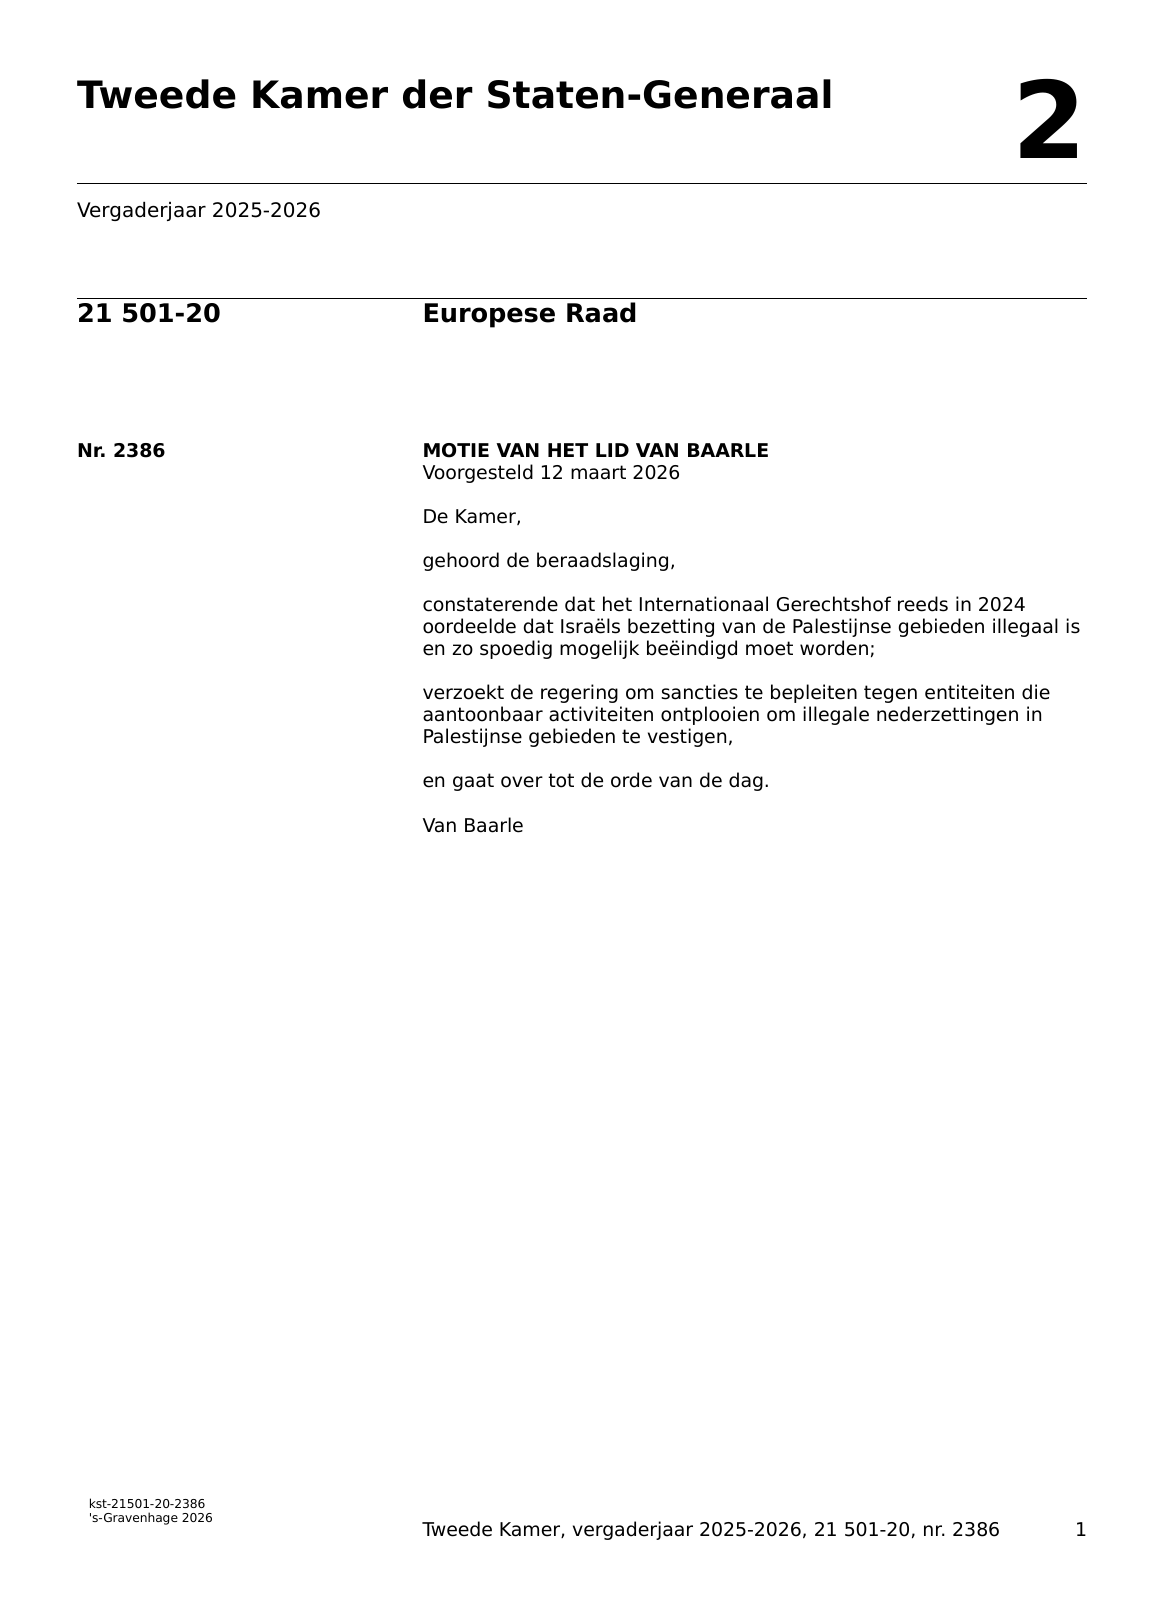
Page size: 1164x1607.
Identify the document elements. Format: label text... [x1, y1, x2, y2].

table_header 2 [886, 59, 1087, 183]
text De Kamer, [422, 506, 1087, 528]
subtitle 21 501-20 Europese Raad [77, 299, 1087, 329]
text constaterende dat het Internationaal Gerechtshof reeds in 2024 oordeelde dat Israëls bezetting van de Palestijnse gebieden illegaal is en zo spoedig mogelijk beëindigd moet worden; [422, 594, 1087, 660]
text kst-21501-20-2386 [88, 1497, 323, 1511]
text Van Baarle [422, 814, 1087, 837]
table_header Tweede Kamer der Staten-Generaal [77, 59, 886, 183]
text gehoord de beraadslaging, [422, 550, 1087, 572]
text verzoekt de regering om sancties te bepleiten tegen entiteiten die aantoonbaar activiteiten ontplooien om illegale nederzettingen in Palestijnse gebieden te vestigen, [422, 682, 1087, 748]
table_cell Vergaderjaar 2025-2026 [77, 184, 1087, 298]
text Voorgesteld 12 maart 2026 [422, 462, 1087, 484]
subtitle Nr. 2386 MOTIE VAN HET LID VAN BAARLE [77, 440, 1087, 462]
text 's-Gravenhage 2026 [88, 1511, 323, 1525]
text en gaat over tot de orde van de dag. [422, 770, 1087, 792]
